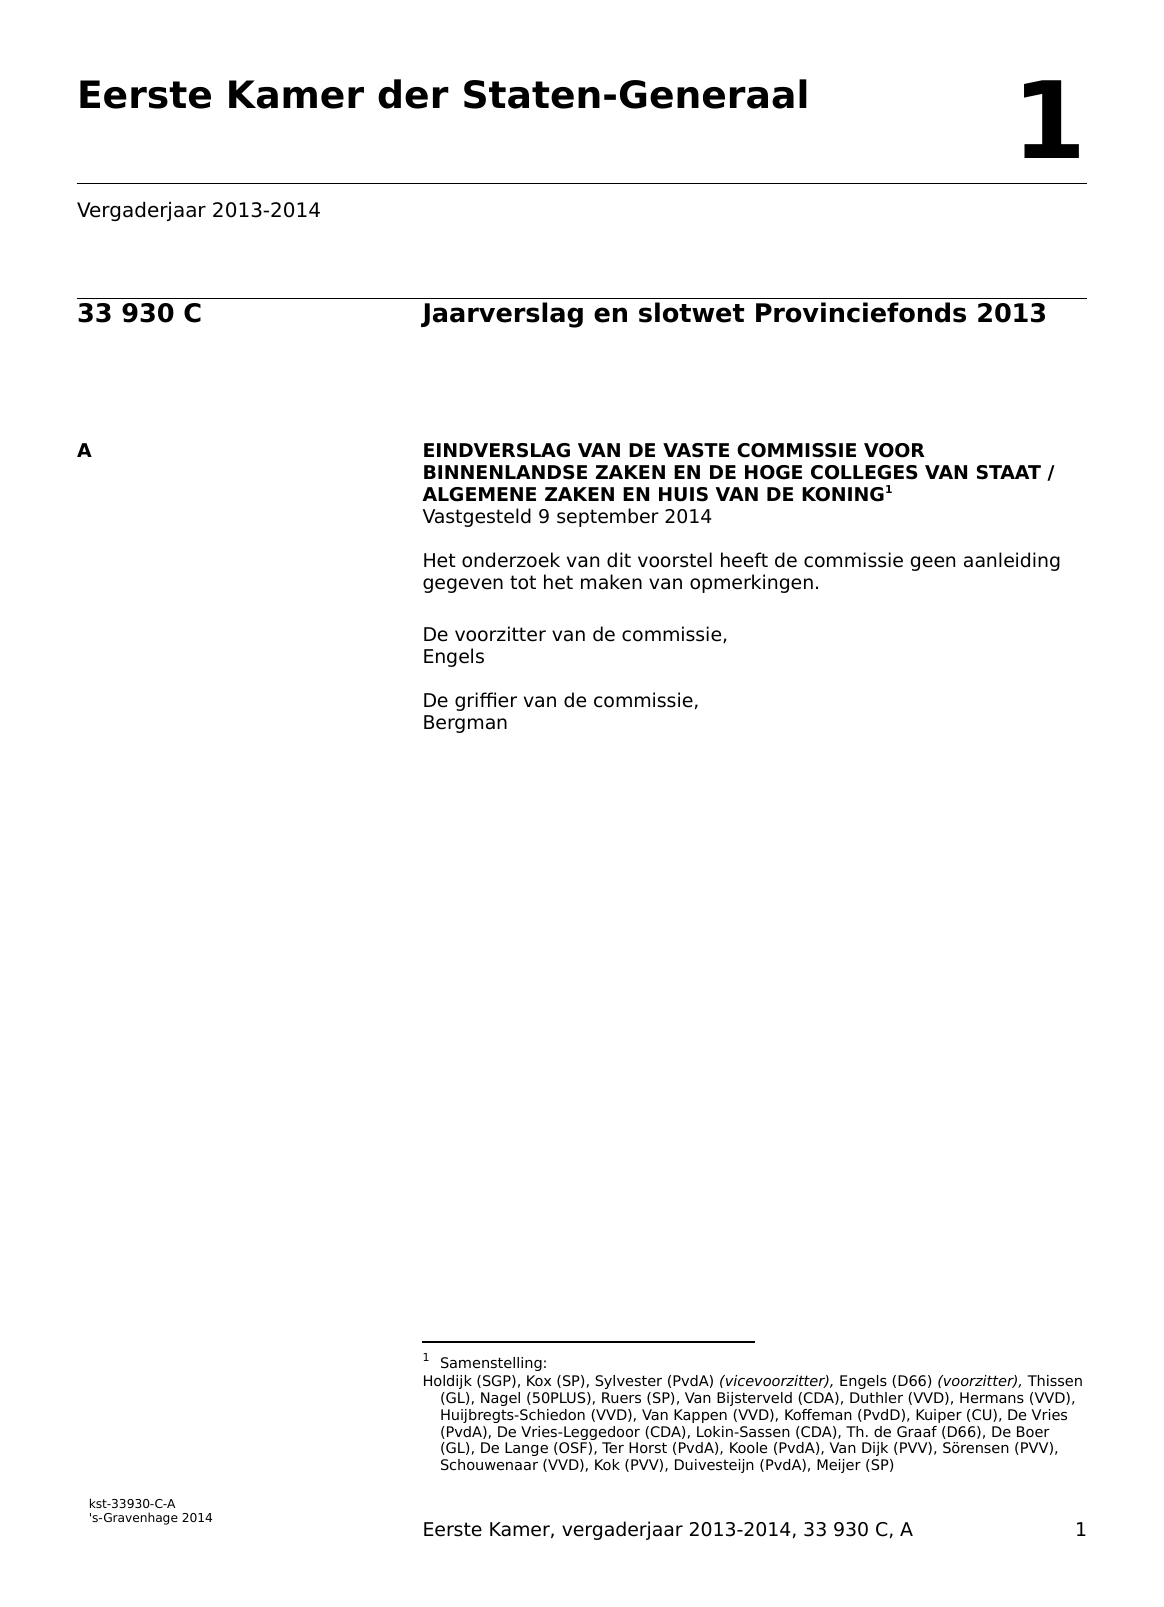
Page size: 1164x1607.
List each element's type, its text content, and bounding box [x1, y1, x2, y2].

text 's-Gravenhage 2014 [88, 1511, 323, 1525]
text Samenstelling: [422, 1351, 1087, 1373]
table_cell Vergaderjaar 2013-2014 [77, 184, 1087, 298]
text Holdijk (SGP), Kox (SP), Sylvester (PvdA) (vicevoorzitter), Engels (D66) (voorzitter), Thissen (GL), Nagel (50PLUS), Ruers (SP), Van Bijsterveld (CDA), Duthler (VVD), Hermans (VVD), Huijbregts-Schiedon (VVD), Van Kappen (VVD), Koffeman (PvdD), Kuiper (CU), De Vries (PvdA), De Vries-Leggedoor (CDA), Lokin-Sassen (CDA), Th. de Graaf (D66), De Boer (GL), De Lange (OSF), Ter Horst (PvdA), Koole (PvdA), Van Dijk (PVV), Sörensen (PVV), Schouwenaar (VVD), Kok (PVV), Duivesteijn (PvdA), Meijer (SP) [422, 1373, 1087, 1474]
table_header 1 [886, 59, 1087, 183]
subtitle A EINDVERSLAG VAN DE VASTE COMMISSIE VOOR BINNENLANDSE ZAKEN EN DE HOGE COLLEGES VAN STAAT / ALGEMENE ZAKEN EN HUIS VAN DE KONING [77, 440, 1087, 506]
text De voorzitter van de commissie, Engels [422, 624, 1087, 668]
text Het onderzoek van dit voorstel heeft de commissie geen aanleiding gegeven tot het maken van opmerkingen. [422, 550, 1087, 594]
subtitle 33 930 C Jaarverslag en slotwet Provinciefonds 2013 [77, 299, 1087, 329]
table_header Eerste Kamer der Staten-Generaal [77, 59, 886, 183]
text De griffier van de commissie, Bergman [422, 690, 1087, 734]
text Vastgesteld 9 september 2014 [422, 506, 1087, 528]
text kst-33930-C-A [88, 1497, 323, 1511]
